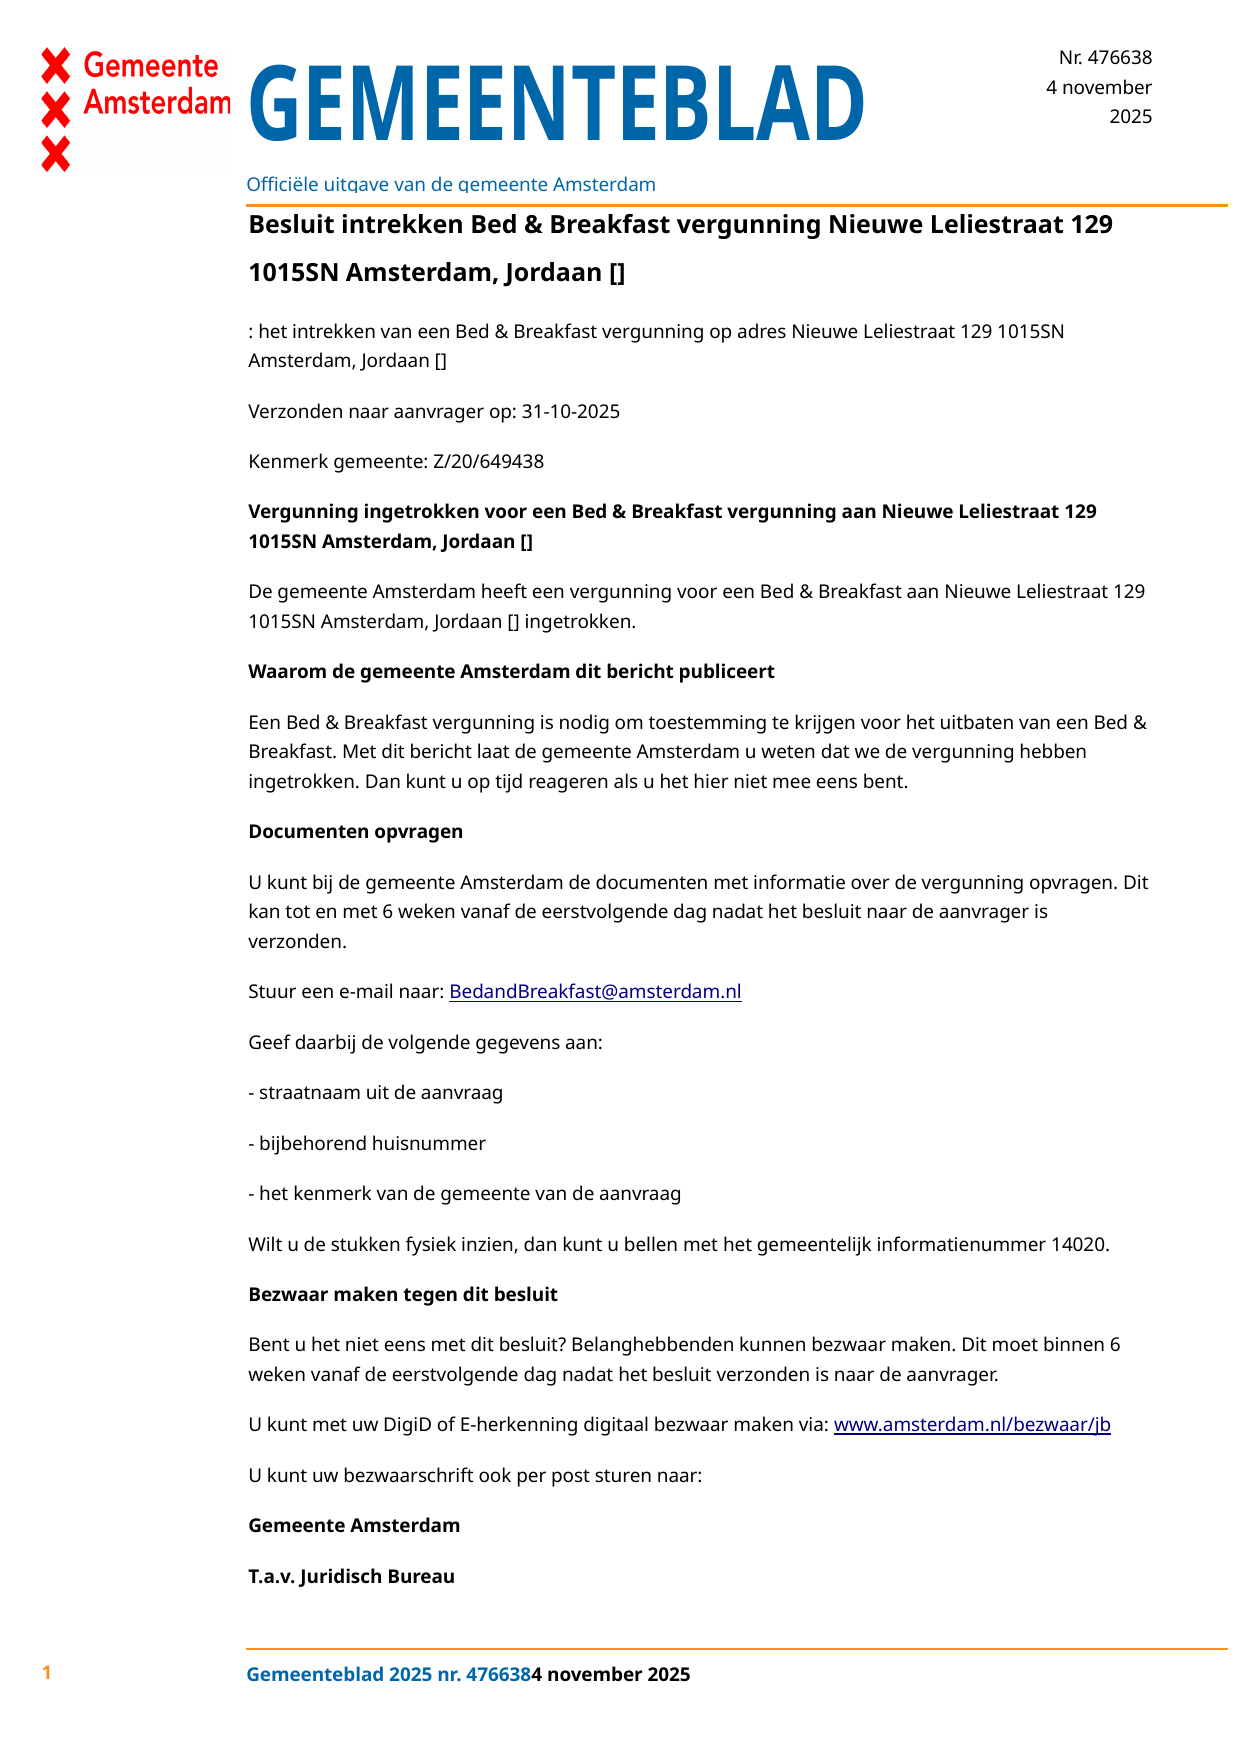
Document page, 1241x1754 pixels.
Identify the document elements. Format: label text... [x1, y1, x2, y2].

text Vergunning ingetrokken voor een Bed & Breakfast vergunning aan Nieuwe Leliestraat 129 1015SN Amsterdam, Jordaan [] [248, 499, 1152, 554]
text U kunt met uw DigiD of E-herkenning digitaal bezwaar maken via: www.amsterdam.nl/bezwaar/jb [248, 1412, 1152, 1437]
text Waarom de gemeente Amsterdam dit bericht publiceert [248, 659, 1152, 684]
text Documenten opvragen [248, 819, 1152, 844]
text U kunt bij de gemeente Amsterdam de documenten met informatie over de vergunning opvragen. Dit kan tot en met 6 weken vanaf de eerstvolgende dag nadat het besluit naar de aanvrager is verzonden. [248, 869, 1152, 954]
text T.a.v. Juridisch Bureau [248, 1563, 1152, 1589]
text - bijbehorend huisnummer [248, 1130, 1152, 1156]
text Besluit intrekken Bed & Breakfast vergunning Nieuwe Leliestraat 129 1015SN Amsterdam, Jordaan [] [248, 207, 1152, 288]
text : het intrekken van een Bed & Breakfast vergunning op adres Nieuwe Leliestraat 129 1015SN Amsterdam, Jordaan [] [248, 318, 1152, 373]
text Een Bed & Breakfast vergunning is nodig om toestemming te krijgen voor het uitbaten van een Bed & Breakfast. Met dit bericht laat de gemeente Amsterdam u weten dat we de vergunning hebben ingetrokken. Dan kunt u op tijd reageren als u het hier niet mee eens bent. [248, 709, 1152, 794]
picture [41, 47, 231, 172]
text Gemeente Amsterdam [248, 1512, 1152, 1538]
text Wilt u de stukken fysiek inzien, dan kunt u bellen met het gemeentelijk informatienummer 14020. [248, 1231, 1152, 1257]
text Geef daarbij de volgende gegevens aan: [248, 1029, 1152, 1055]
text Verzonden naar aanvrager op: 31-10-2025 [248, 398, 1152, 424]
text Bezwaar maken tegen dit besluit [248, 1281, 1152, 1307]
text U kunt uw bezwaarschrift ook per post sturen naar: [248, 1462, 1152, 1488]
text Bent u het niet eens met dit besluit? Belanghebbenden kunnen bezwaar maken. Dit moet binnen 6 weken vanaf de eerstvolgende dag nadat het besluit verzonden is naar de aanvrager. [248, 1332, 1152, 1387]
text Kenmerk gemeente: Z/20/649438 [248, 448, 1152, 474]
text - het kenmerk van de gemeente van de aanvraag [248, 1180, 1152, 1206]
text Stuur een e-mail naar: BedandBreakfast@amsterdam.nl [248, 979, 1152, 1004]
text - straatnaam uit de aanvraag [248, 1079, 1152, 1105]
text De gemeente Amsterdam heeft een vergunning voor een Bed & Breakfast aan Nieuwe Leliestraat 129 1015SN Amsterdam, Jordaan [] ingetrokken. [248, 579, 1152, 634]
